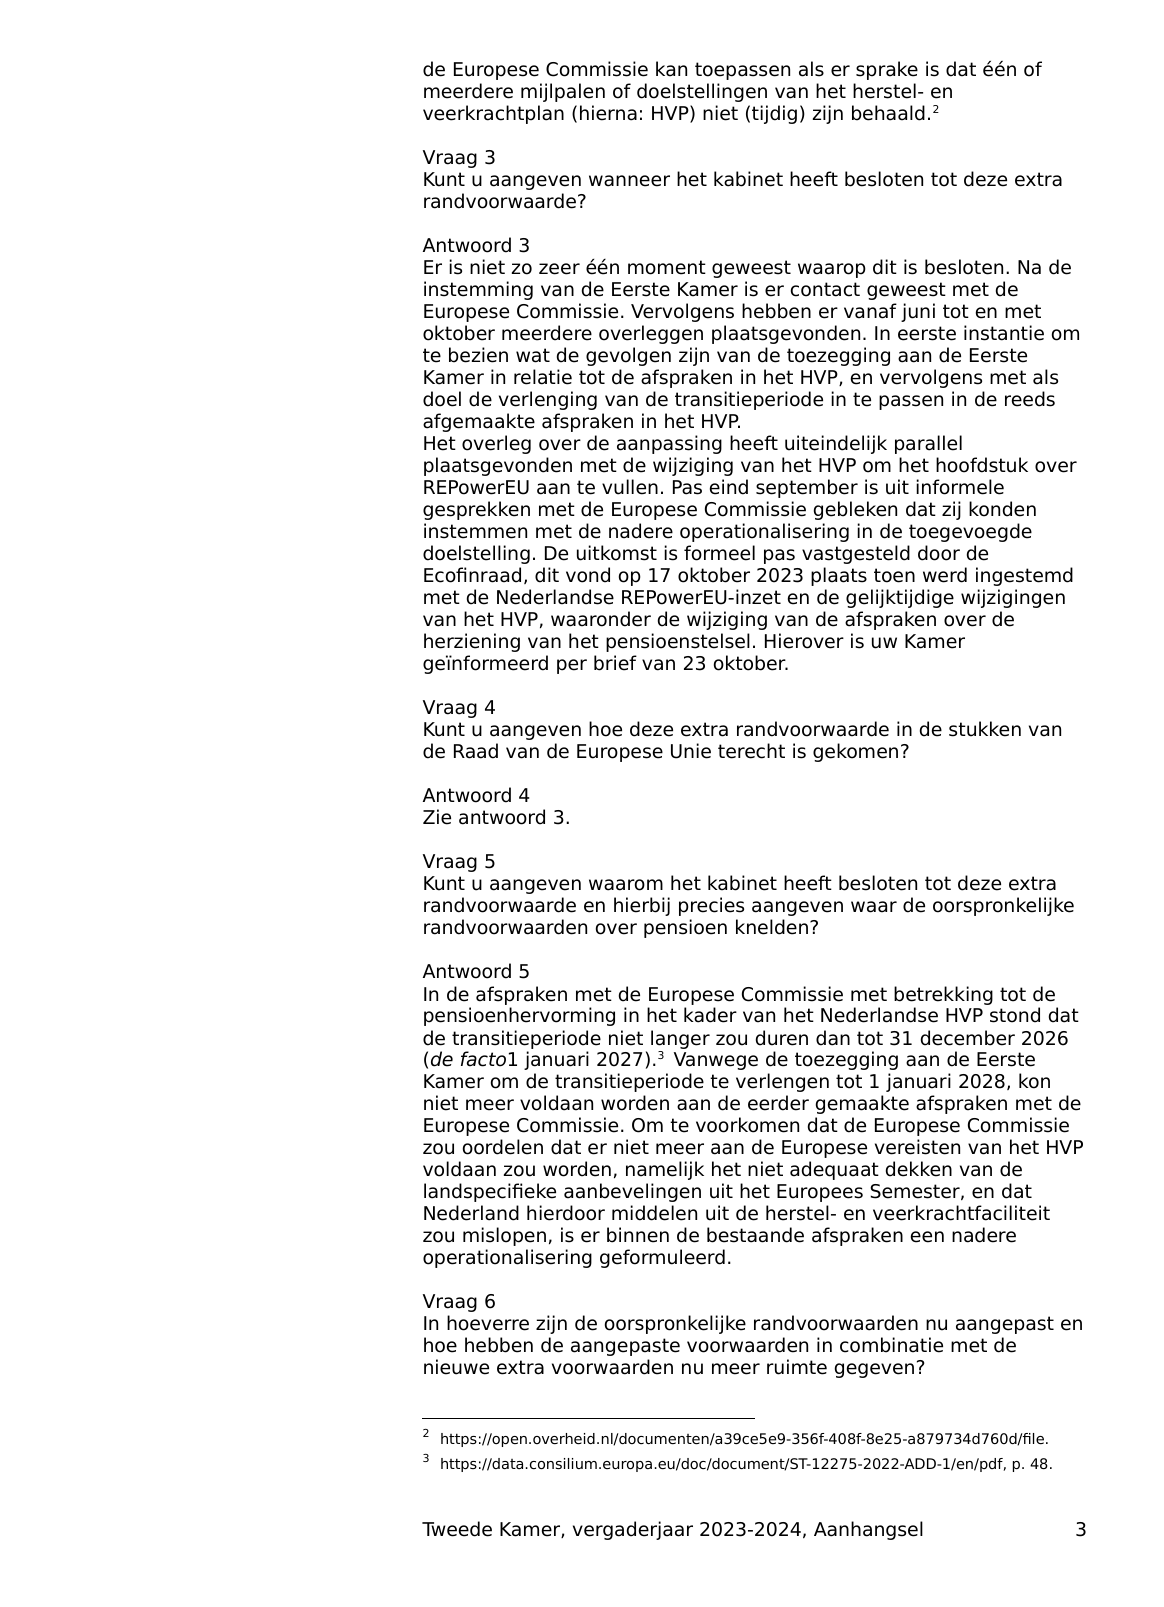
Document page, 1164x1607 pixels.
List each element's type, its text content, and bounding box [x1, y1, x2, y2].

text Kunt u aangeven hoe deze extra randvoorwaarde in de stukken van de Raad van de Europese Unie terecht is gekomen? [422, 719, 1087, 763]
text Vraag 6 [422, 1291, 1087, 1313]
text Zie antwoord 3. [422, 807, 1087, 829]
text Vraag 5 [422, 851, 1087, 873]
text In de afspraken met de Europese Commissie met betrekking tot de pensioenhervorming in het kader van het Nederlandse HVP stond dat de transitieperiode niet langer zou duren dan tot 31 december 2026 (de facto1 januari 2027). Vanwege de toezegging aan de Eerste Kamer om de transitieperiode te verlengen tot 1 januari 2028, kon niet meer voldaan worden aan de eerder gemaakte afspraken met de Europese Commissie. Om te voorkomen dat de Europese Commissie zou oordelen dat er niet meer aan de Europese vereisten van het HVP voldaan zou worden, namelijk het niet adequaat dekken van de landspecifieke aanbevelingen uit het Europees Semester, en dat Nederland hierdoor middelen uit de herstel- en veerkrachtfaciliteit zou mislopen, is er binnen de bestaande afspraken een nadere operationalisering geformuleerd. [422, 983, 1087, 1269]
text Vraag 4 [422, 697, 1087, 719]
text In hoeverre zijn de oorspronkelijke randvoorwaarden nu aangepast en hoe hebben de aangepaste voorwaarden in combinatie met de nieuwe extra voorwaarden nu meer ruimte gegeven? [422, 1313, 1087, 1379]
text https://open.overheid.nl/documenten/a39ce5e9-356f-408f-8e25-a879734d760d/file. [422, 1427, 1087, 1449]
text Er is niet zo zeer één moment geweest waarop dit is besloten. Na de instemming van de Eerste Kamer is er contact geweest met de Europese Commissie. Vervolgens hebben er vanaf juni tot en met oktober meerdere overleggen plaatsgevonden. In eerste instantie om te bezien wat de gevolgen zijn van de toezegging aan de Eerste Kamer in relatie tot de afspraken in het HVP, en vervolgens met als doel de verlenging van de transitieperiode in te passen in de reeds afgemaakte afspraken in het HVP. [422, 257, 1087, 433]
text Antwoord 3 [422, 235, 1087, 257]
text Vraag 3 [422, 147, 1087, 169]
text Kunt u aangeven wanneer het kabinet heeft besloten tot deze extra randvoorwaarde? [422, 169, 1087, 213]
text Het overleg over de aanpassing heeft uiteindelijk parallel plaatsgevonden met de wijziging van het HVP om het hoofdstuk over REPowerEU aan te vullen. Pas eind september is uit informele gesprekken met de Europese Commissie gebleken dat zij konden instemmen met de nadere operationalisering in de toegevoegde doelstelling. De uitkomst is formeel pas vastgesteld door de Ecofinraad, dit vond op 17 oktober 2023 plaats toen werd ingestemd met de Nederlandse REPowerEU-inzet en de gelijktijdige wijzigingen van het HVP, waaronder de wijziging van de afspraken over de herziening van het pensioenstelsel. Hierover is uw Kamer geïnformeerd per brief van 23 oktober. [422, 433, 1087, 675]
text Antwoord 4 [422, 785, 1087, 807]
text https://data.consilium.europa.eu/doc/document/ST-12275-2022-ADD-1/en/pdf, p. 48. [422, 1452, 1087, 1474]
text de Europese Commissie kan toepassen als er sprake is dat één of meerdere mijlpalen of doelstellingen van het herstel- en veerkrachtplan (hierna: HVP) niet (tijdig) zijn behaald. [422, 59, 1087, 125]
text Kunt u aangeven waarom het kabinet heeft besloten tot deze extra randvoorwaarde en hierbij precies aangeven waar de oorspronkelijke randvoorwaarden over pensioen knelden? [422, 873, 1087, 939]
text Antwoord 5 [422, 961, 1087, 983]
